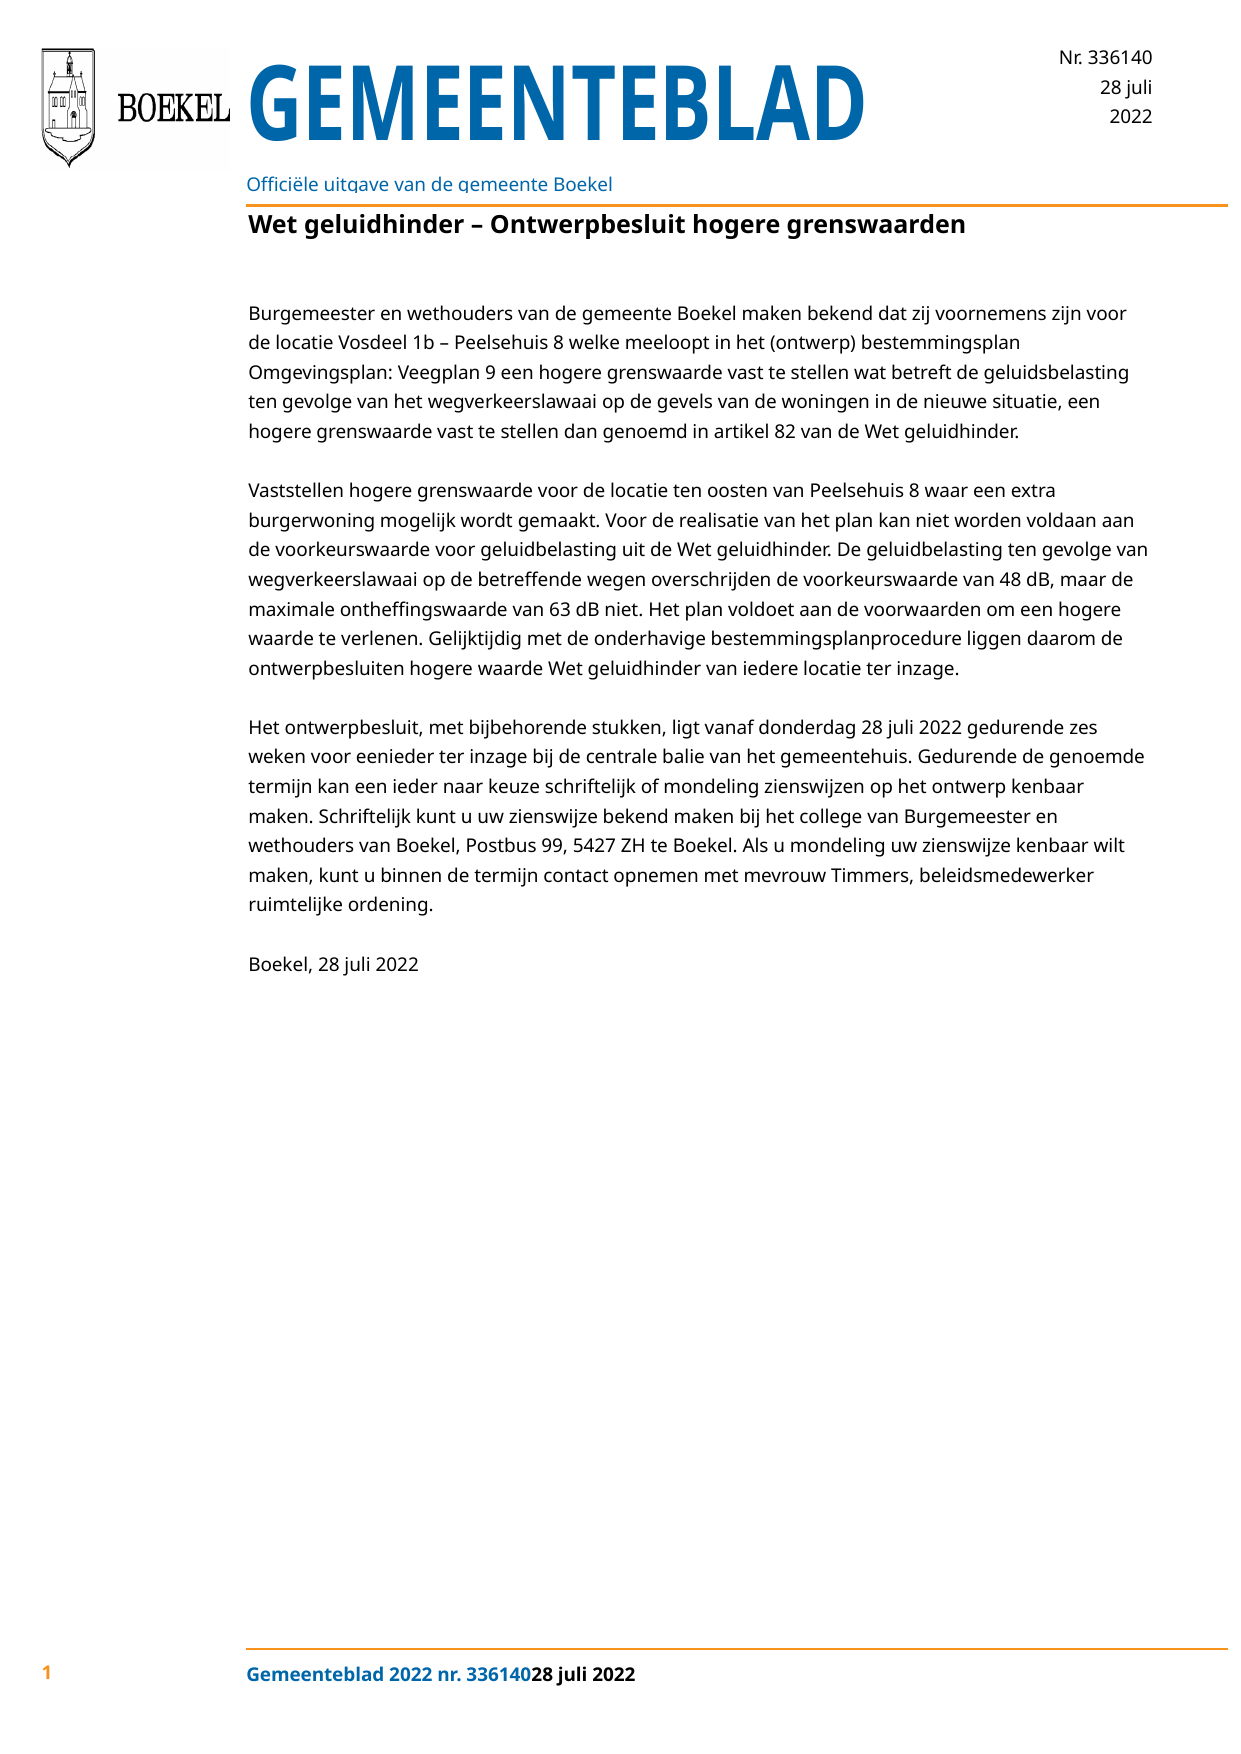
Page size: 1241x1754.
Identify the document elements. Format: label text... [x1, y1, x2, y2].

text Boekel, 28 juli 2022 [248, 951, 1152, 976]
text Burgemeester en wethouders van de gemeente Boekel maken bekend dat zij voornemens zijn voor de locatie Vosdeel 1b – Peelsehuis 8 welke meeloopt in het (ontwerp) bestemmingsplan Omgevingsplan: Veegplan 9 een hogere grenswaarde vast te stellen wat betreft de geluidsbelasting ten gevolge van het wegverkeerslawaai op de gevels van de woningen in de nieuwe situatie, een hogere grenswaarde vast te stellen dan genoemd in artikel 82 van de Wet geluidhinder. [248, 300, 1152, 444]
text Het ontwerpbesluit, met bijbehorende stukken, ligt vanaf donderdag 28 juli 2022 gedurende zes weken voor eenieder ter inzage bij de centrale balie van het gemeentehuis. Gedurende de genoemde termijn kan een ieder naar keuze schriftelijk of mondeling zienswijzen op het ontwerp kenbaar maken. Schriftelijk kunt u uw zienswijze bekend maken bij het college van Burgemeester en wethouders van Boekel, Postbus 99, 5427 ZH te Boekel. Als u mondeling uw zienswijze kenbaar wilt maken, kunt u binnen de termijn contact opnemen met mevrouw Timmers, beleidsmedewerker ruimtelijke ordening. [248, 714, 1152, 917]
text Wet geluidhinder – Ontwerpbesluit hogere grenswaarden [248, 207, 1152, 241]
picture [41, 47, 231, 172]
text Vaststellen hogere grenswaarde voor de locatie ten oosten van Peelsehuis 8 waar een extra burgerwoning mogelijk wordt gemaakt. Voor de realisatie van het plan kan niet worden voldaan aan de voorkeurswaarde voor geluidbelasting uit de Wet geluidhinder. De geluidbelasting ten gevolge van wegverkeerslawaai op de betreffende wegen overschrijden de voorkeurswaarde van 48 dB, maar de maximale ontheffingswaarde van 63 dB niet. Het plan voldoet aan de voorwaarden om een hogere waarde te verlenen. Gelijktijdig met de onderhavige bestemmingsplanprocedure liggen daarom de ontwerpbesluiten hogere waarde Wet geluidhinder van iedere locatie ter inzage. [248, 477, 1152, 681]
